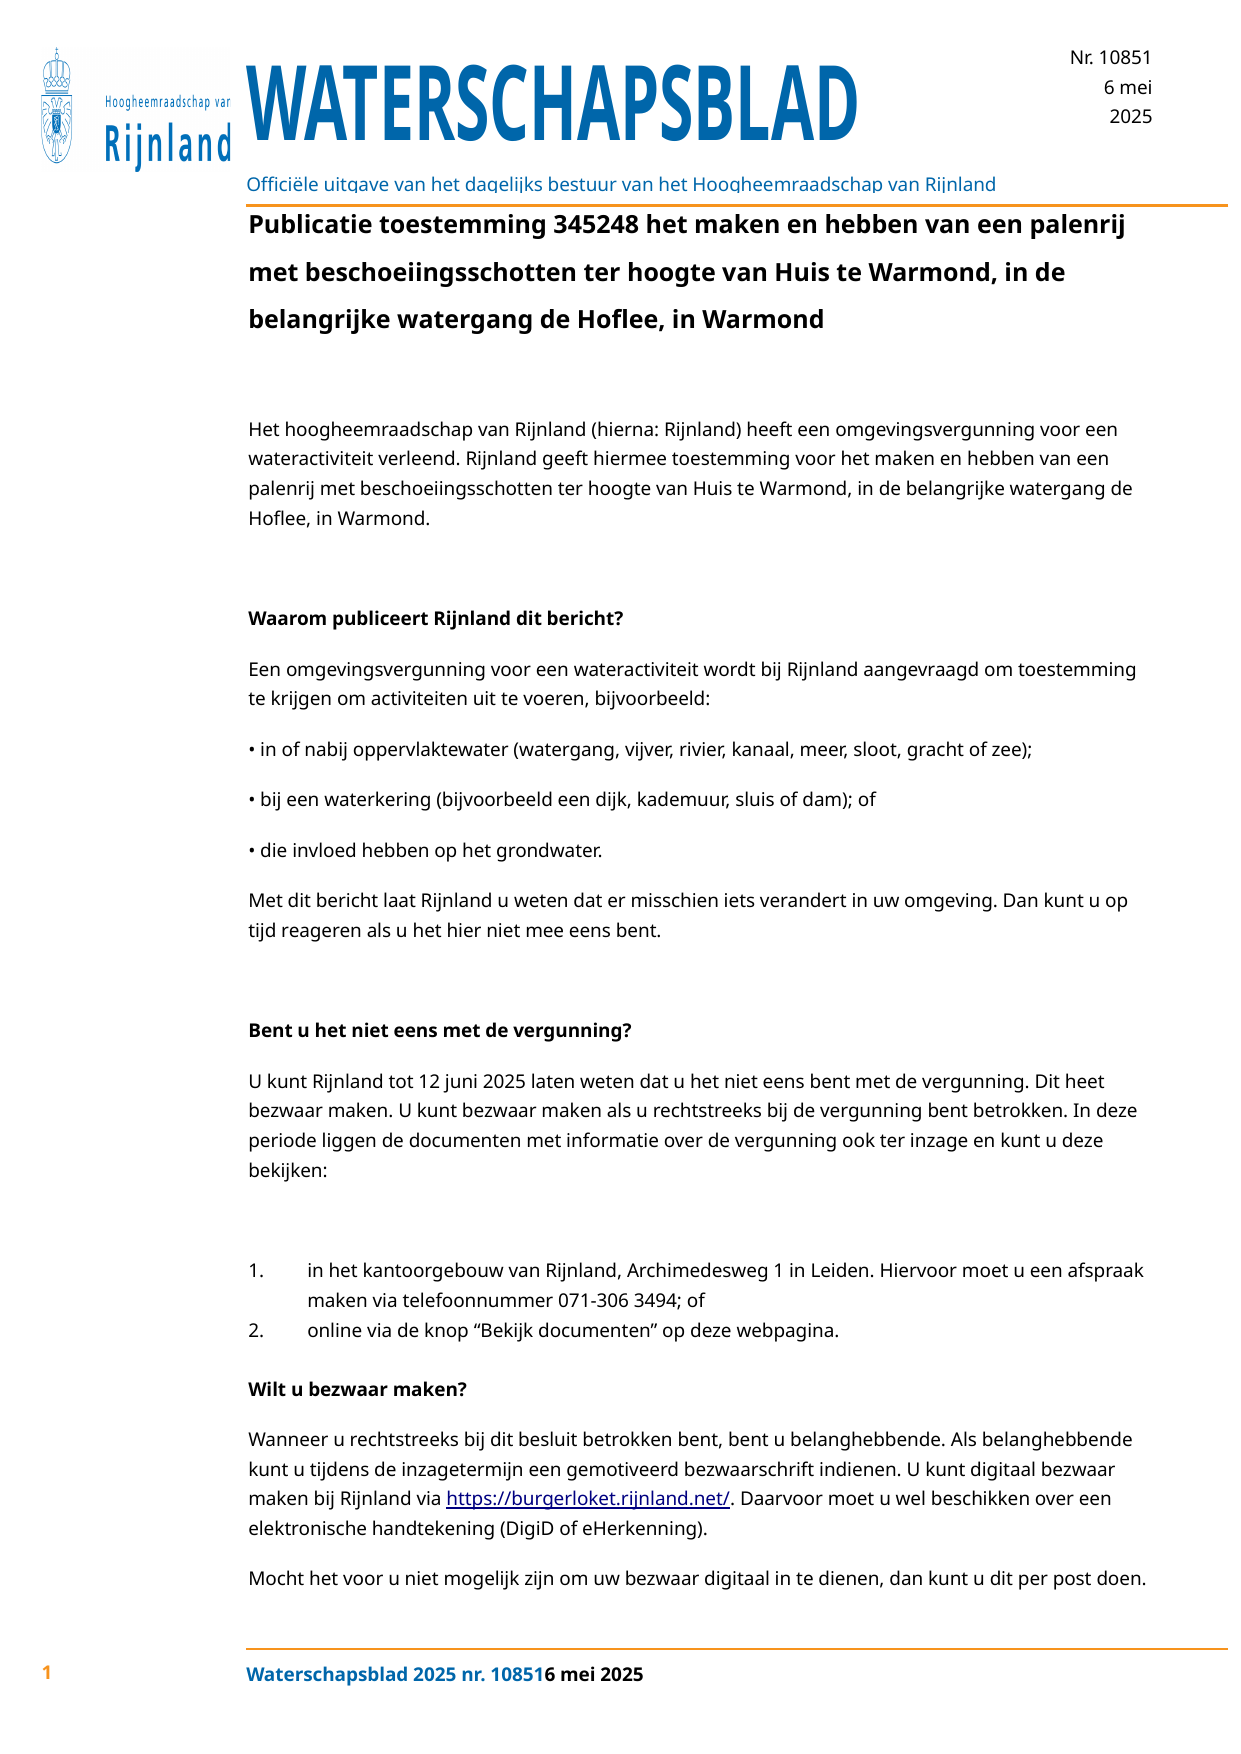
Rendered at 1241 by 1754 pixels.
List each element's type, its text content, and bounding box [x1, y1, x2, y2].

text • die invloed hebben op het grondwater. [248, 837, 1152, 862]
text • bij een waterkering (bijvoorbeeld een dijk, kademuur, sluis of dam); of [248, 786, 1152, 812]
text Een omgevingsvergunning voor een wateractiviteit wordt bij Rijnland aangevraagd om toestemming te krijgen om activiteiten uit te voeren, bijvoorbeeld: [248, 656, 1152, 711]
text Met dit bericht laat Rijnland u weten dat er misschien iets verandert in uw omgeving. Dan kunt u op tijd reageren als u het hier niet mee eens bent. [248, 887, 1152, 942]
list online via de knop “Bekijk documenten” op deze webpagina. [248, 1317, 1152, 1342]
text Waarom publiceert Rijnland dit bericht? [248, 606, 1152, 631]
text Wanneer u rechtstreeks bij dit besluit betrokken bent, bent u belanghebbende. Als belanghebbende kunt u tijdens de inzagetermijn een gemotiveerd bezwaarschrift indienen. U kunt digitaal bezwaar maken bij Rijnland via https://burgerloket.rijnland.net/. Daarvoor moet u wel beschikken over een elektronische handtekening (DigiD of eHerkenning). [248, 1426, 1152, 1541]
text U kunt Rijnland tot 12 juni 2025 laten weten dat u het niet eens bent met de vergunning. Dit heet bezwaar maken. U kunt bezwaar maken als u rechtstreeks bij de vergunning bent betrokken. In deze periode liggen de documenten met informatie over de vergunning ook ter inzage en kunt u deze bekijken: [248, 1068, 1152, 1182]
list in het kantoorgebouw van Rijnland, Archimedesweg 1 in Leiden. Hiervoor moet u een afspraak maken via telefoonnummer 071-306 3494; of [248, 1258, 1152, 1313]
text • in of nabij oppervlaktewater (watergang, vijver, rivier, kanaal, meer, sloot, gracht of zee); [248, 736, 1152, 762]
text Mocht het voor u niet mogelijk zijn om uw bezwaar digitaal in te dienen, dan kunt u dit per post doen. [248, 1566, 1152, 1591]
picture [41, 47, 231, 172]
text Publicatie toestemming 345248 het maken en hebben van een palenrij met beschoeiingsschotten ter hoogte van Huis te Warmond, in de belangrijke watergang de Hoflee, in Warmond [248, 207, 1152, 336]
text Wilt u bezwaar maken? [248, 1376, 1152, 1402]
text Bent u het niet eens met de vergunning? [248, 1018, 1152, 1043]
text Het hoogheemraadschap van Rijnland (hierna: Rijnland) heeft een omgevingsvergunning voor een wateractiviteit verleend. Rijnland geeft hiermee toestemming voor het maken en hebben van een palenrij met beschoeiingsschotten ter hoogte van Huis te Warmond, in de belangrijke watergang de Hoflee, in Warmond. [248, 416, 1152, 530]
